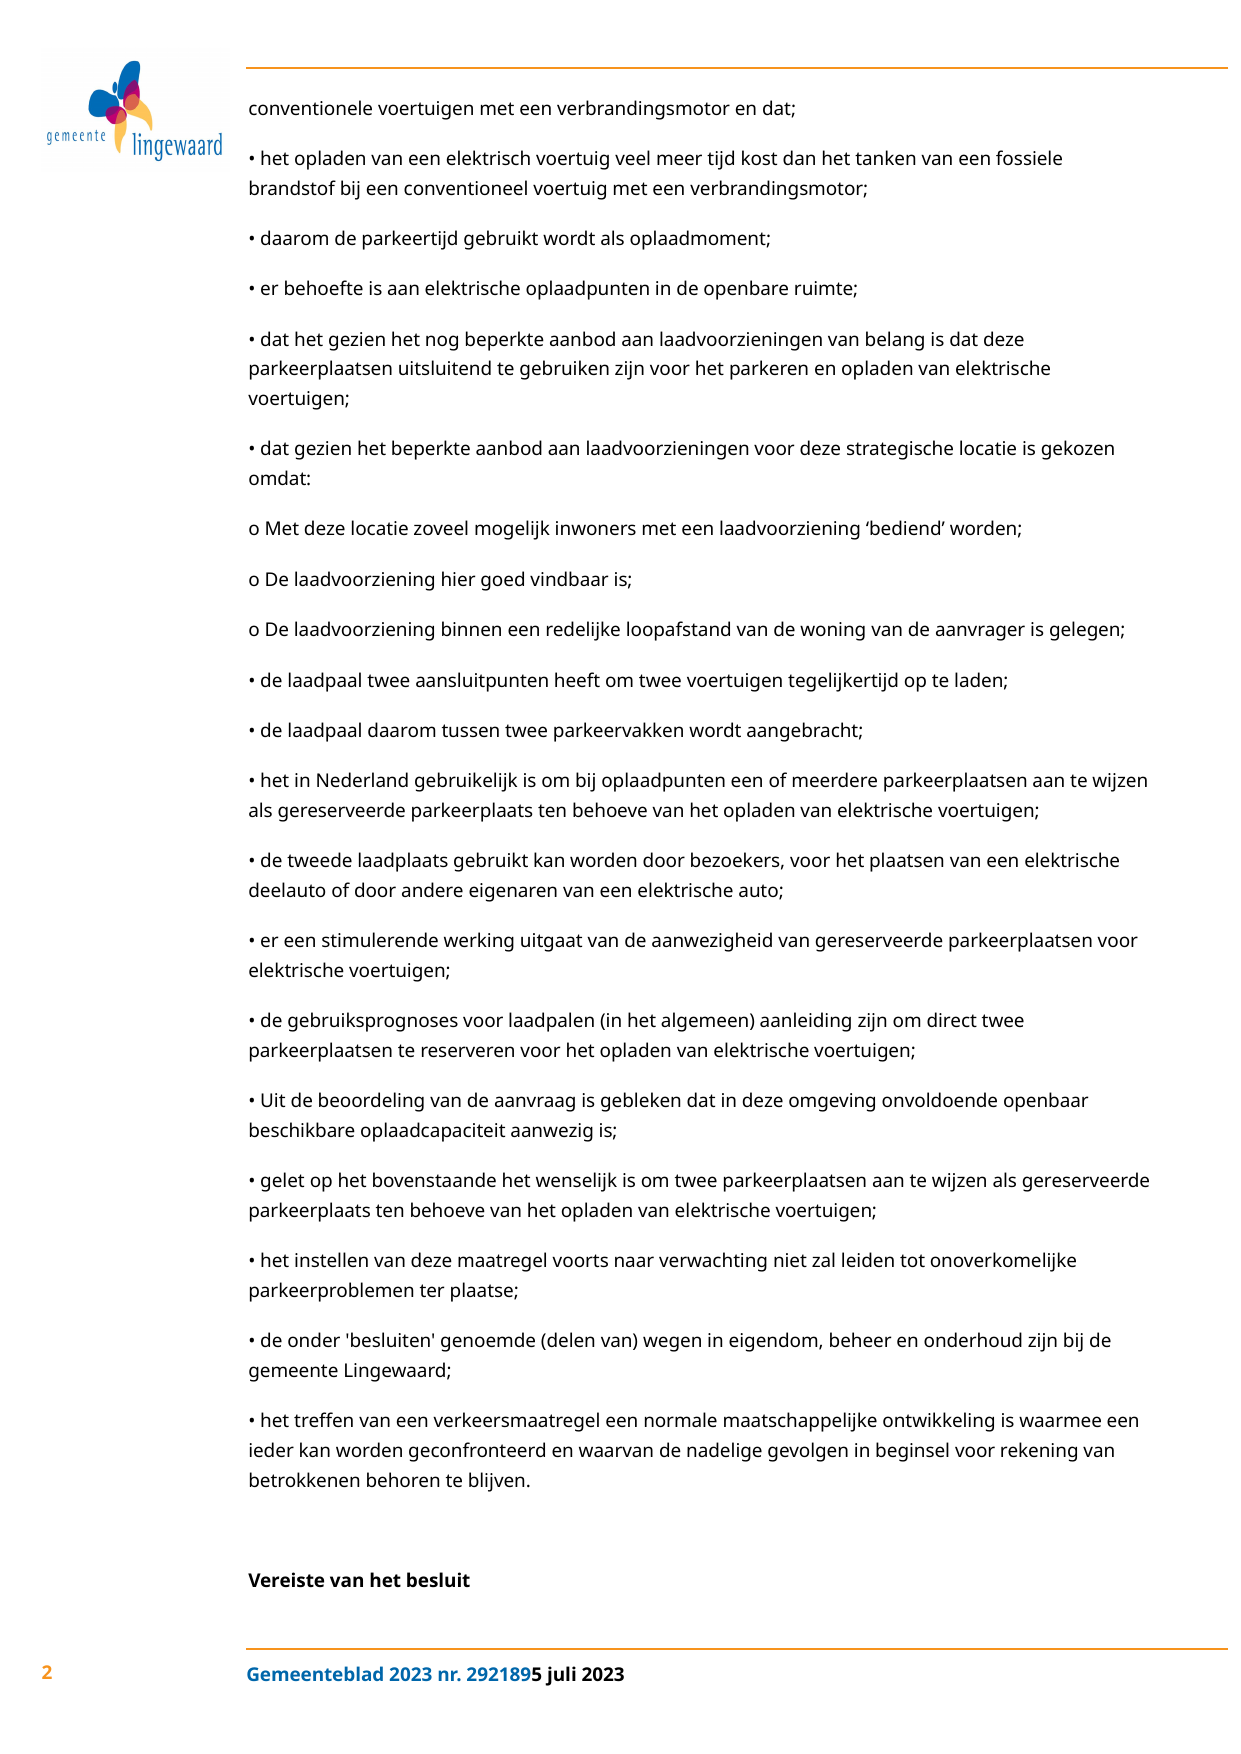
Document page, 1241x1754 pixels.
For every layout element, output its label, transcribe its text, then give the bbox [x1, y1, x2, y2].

text • daarom de parkeertijd gebruikt wordt als oplaadmoment; [248, 225, 1152, 251]
text o Met deze locatie zoveel mogelijk inwoners met een laadvoorziening ‘bediend’ worden; [248, 516, 1152, 541]
text • de tweede laadplaats gebruikt kan worden door bezoekers, voor het plaatsen van een elektrische deelauto of door andere eigenaren van een elektrische auto; [248, 848, 1152, 903]
text • de laadpaal daarom tussen twee parkeervakken wordt aangebracht; [248, 717, 1152, 743]
text • er een stimulerende werking uitgaat van de aanwezigheid van gereserveerde parkeerplaatsen voor elektrische voertuigen; [248, 928, 1152, 983]
text • het instellen van deze maatregel voorts naar verwachting niet zal leiden tot onoverkomelijke parkeerproblemen ter plaatse; [248, 1248, 1152, 1303]
text • de laadpaal twee aansluitpunten heeft om twee voertuigen tegelijkertijd op te laden; [248, 667, 1152, 693]
text • de onder 'besluiten' genoemde (delen van) wegen in eigendom, beheer en onderhoud zijn bij de gemeente Lingewaard; [248, 1328, 1152, 1383]
text • het in Nederland gebruikelijk is om bij oplaadpunten een of meerdere parkeerplaatsen aan te wijzen als gereserveerde parkeerplaats ten behoeve van het opladen van elektrische voertuigen; [248, 768, 1152, 823]
text • dat het gezien het nog beperkte aanbod aan laadvoorzieningen van belang is dat deze parkeerplaatsen uitsluitend te gebruiken zijn voor het parkeren en opladen van elektrische voertuigen; [248, 326, 1152, 411]
picture [41, 47, 231, 172]
text • dat gezien het beperkte aanbod aan laadvoorzieningen voor deze strategische locatie is gekozen omdat: [248, 436, 1152, 491]
text o De laadvoorziening binnen een redelijke loopafstand van de woning van de aanvrager is gelegen; [248, 616, 1152, 642]
text o De laadvoorziening hier goed vindbaar is; [248, 566, 1152, 592]
text Vereiste van het besluit [248, 1568, 1152, 1593]
text • het treffen van een verkeersmaatregel een normale maatschappelijke ontwikkeling is waarmee een ieder kan worden geconfronteerd en waarvan de nadelige gevolgen in beginsel voor rekening van betrokkenen behoren te blijven. [248, 1408, 1152, 1493]
text • er behoefte is aan elektrische oplaadpunten in de openbare ruimte; [248, 276, 1152, 301]
text • gelet op het bovenstaande het wenselijk is om twee parkeerplaatsen aan te wijzen als gereserveerde parkeerplaats ten behoeve van het opladen van elektrische voertuigen; [248, 1168, 1152, 1223]
text • Uit de beoordeling van de aanvraag is gebleken dat in deze omgeving onvoldoende openbaar beschikbare oplaadcapaciteit aanwezig is; [248, 1088, 1152, 1143]
text • het opladen van een elektrisch voertuig veel meer tijd kost dan het tanken van een fossiele brandstof bij een conventioneel voertuig met een verbrandingsmotor; [248, 145, 1152, 201]
text • de gebruiksprognoses voor laadpalen (in het algemeen) aanleiding zijn om direct twee parkeerplaatsen te reserveren voor het opladen van elektrische voertuigen; [248, 1008, 1152, 1063]
text conventionele voertuigen met een verbrandingsmotor en dat; [248, 95, 1152, 121]
